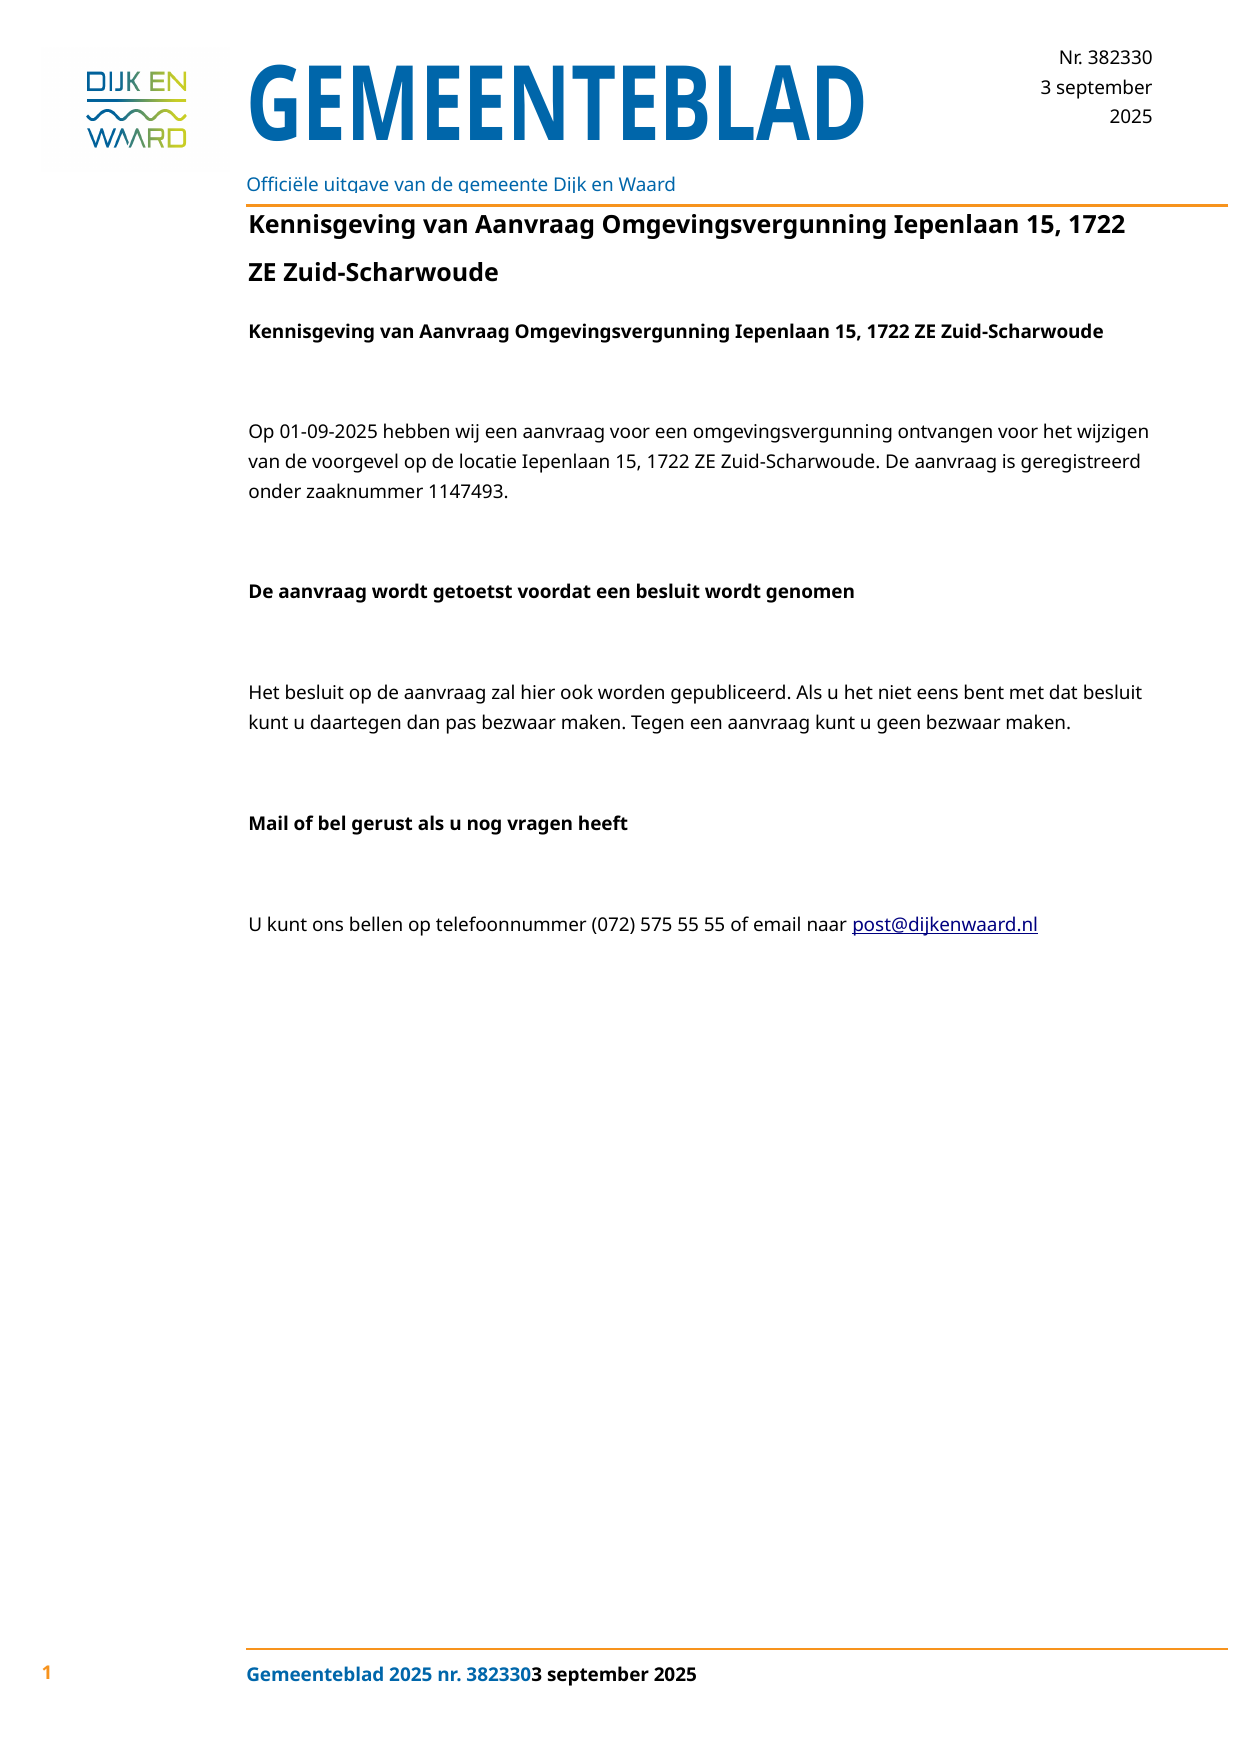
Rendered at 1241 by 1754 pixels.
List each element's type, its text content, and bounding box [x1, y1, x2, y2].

text Het besluit op de aanvraag zal hier ook worden gepubliceerd. Als u het niet eens bent met dat besluit kunt u daartegen dan pas bezwaar maken. Tegen een aanvraag kunt u geen bezwaar maken. [248, 679, 1152, 735]
picture [41, 47, 231, 172]
text Kennisgeving van Aanvraag Omgevingsvergunning Iepenlaan 15, 1722 ZE Zuid-Scharwoude [248, 318, 1152, 344]
text Mail of bel gerust als u nog vragen heeft [248, 810, 1152, 836]
text U kunt ons bellen op telefoonnummer (072) 575 55 55 of email naar post@dijkenwaard.nl [248, 911, 1152, 937]
text Kennisgeving van Aanvraag Omgevingsvergunning Iepenlaan 15, 1722 ZE Zuid-Scharwoude [248, 207, 1152, 288]
text Op 01-09-2025 hebben wij een aanvraag voor een omgevingsvergunning ontvangen voor het wijzigen van de voorgevel op de locatie Iepenlaan 15, 1722 ZE Zuid-Scharwoude. De aanvraag is geregistreerd onder zaaknummer 1147493. [248, 419, 1152, 504]
text De aanvraag wordt getoetst voordat een besluit wordt genomen [248, 579, 1152, 604]
